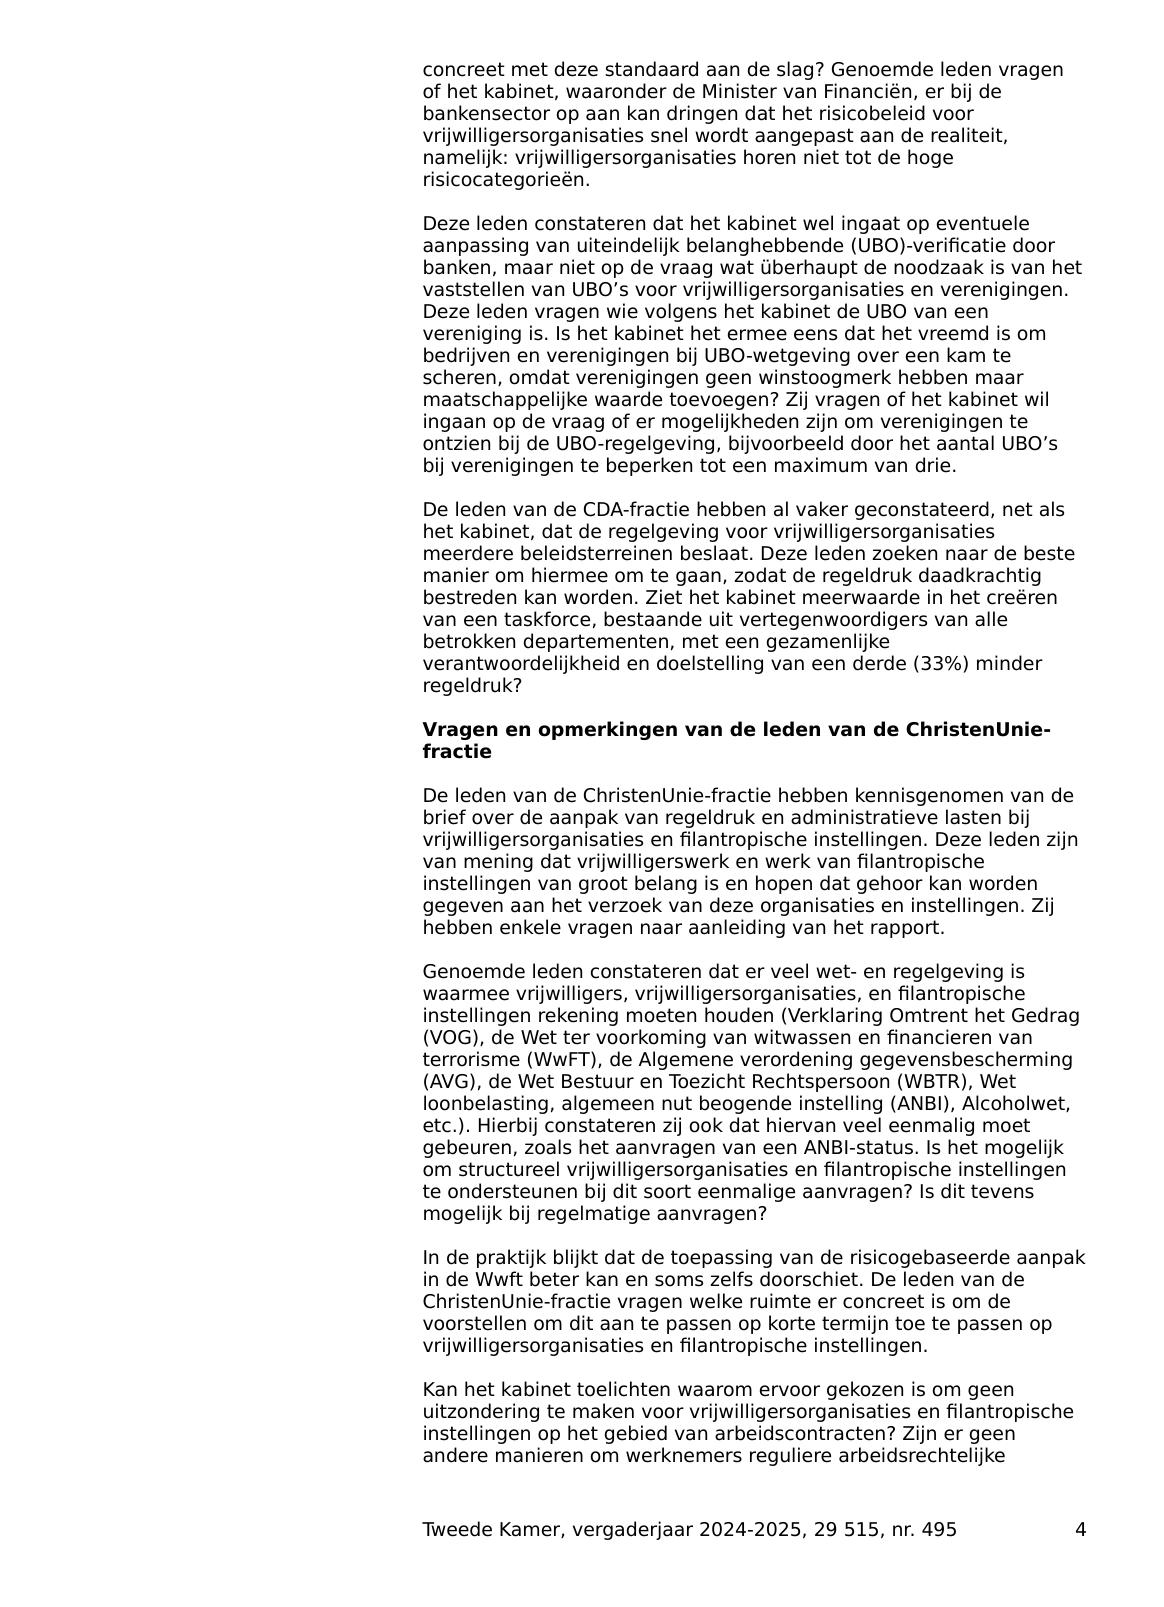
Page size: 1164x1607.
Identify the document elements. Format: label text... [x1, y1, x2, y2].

text concreet met deze standaard aan de slag? Genoemde leden vragen of het kabinet, waaronder de Minister van Financiën, er bij de bankensector op aan kan dringen dat het risicobeleid voor vrijwilligersorganisaties snel wordt aangepast aan de realiteit, namelijk: vrijwilligersorganisaties horen niet tot de hoge risicocategorieën. [422, 59, 1087, 191]
text De leden van de CDA-fractie hebben al vaker geconstateerd, net als het kabinet, dat de regelgeving voor vrijwilligersorganisaties meerdere beleidsterreinen beslaat. Deze leden zoeken naar de beste manier om hiermee om te gaan, zodat de regeldruk daadkrachtig bestreden kan worden. Ziet het kabinet meerwaarde in het creëren van een taskforce, bestaande uit vertegenwoordigers van alle betrokken departementen, met een gezamenlijke verantwoordelijkheid en doelstelling van een derde (33%) minder regeldruk? [422, 499, 1087, 697]
text Deze leden constateren dat het kabinet wel ingaat op eventuele aanpassing van uiteindelijk belanghebbende (UBO)-verificatie door banken, maar niet op de vraag wat überhaupt de noodzaak is van het vaststellen van UBO’s voor vrijwilligersorganisaties en verenigingen. Deze leden vragen wie volgens het kabinet de UBO van een vereniging is. Is het kabinet het ermee eens dat het vreemd is om bedrijven en verenigingen bij UBO-wetgeving over een kam te scheren, omdat verenigingen geen winstoogmerk hebben maar maatschappelijke waarde toevoegen? Zij vragen of het kabinet wil ingaan op de vraag of er mogelijkheden zijn om verenigingen te ontzien bij de UBO-regelgeving, bijvoorbeeld door het aantal UBO’s bij verenigingen te beperken tot een maximum van drie. [422, 213, 1087, 477]
text In de praktijk blijkt dat de toepassing van de risicogebaseerde aanpak in de Wwft beter kan en soms zelfs doorschiet. De leden van de ChristenUnie-fractie vragen welke ruimte er concreet is om de voorstellen om dit aan te passen op korte termijn toe te passen op vrijwilligersorganisaties en filantropische instellingen. [422, 1247, 1087, 1357]
text De leden van de ChristenUnie-fractie hebben kennisgenomen van de brief over de aanpak van regeldruk en administratieve lasten bij vrijwilligersorganisaties en filantropische instellingen. Deze leden zijn van mening dat vrijwilligerswerk en werk van filantropische instellingen van groot belang is en hopen dat gehoor kan worden gegeven aan het verzoek van deze organisaties en instellingen. Zij hebben enkele vragen naar aanleiding van het rapport. [422, 785, 1087, 939]
text Kan het kabinet toelichten waarom ervoor gekozen is om geen uitzondering te maken voor vrijwilligersorganisaties en filantropische instellingen op het gebied van arbeidscontracten? Zijn er geen andere manieren om werknemers reguliere arbeidsrechtelijke [422, 1379, 1087, 1467]
text Genoemde leden constateren dat er veel wet- en regelgeving is waarmee vrijwilligers, vrijwilligersorganisaties, en filantropische instellingen rekening moeten houden (Verklaring Omtrent het Gedrag (VOG), de Wet ter voorkoming van witwassen en financieren van terrorisme (WwFT), de Algemene verordening gegevensbescherming (AVG), de Wet Bestuur en Toezicht Rechtspersoon (WBTR), Wet loonbelasting, algemeen nut beogende instelling (ANBI), Alcoholwet, etc.). Hierbij constateren zij ook dat hiervan veel eenmalig moet gebeuren, zoals het aanvragen van een ANBI-status. Is het mogelijk om structureel vrijwilligersorganisaties en filantropische instellingen te ondersteunen bij dit soort eenmalige aanvragen? Is dit tevens mogelijk bij regelmatige aanvragen? [422, 961, 1087, 1225]
subtitle Vragen en opmerkingen van de leden van de ChristenUnie-fractie [422, 719, 1087, 763]
